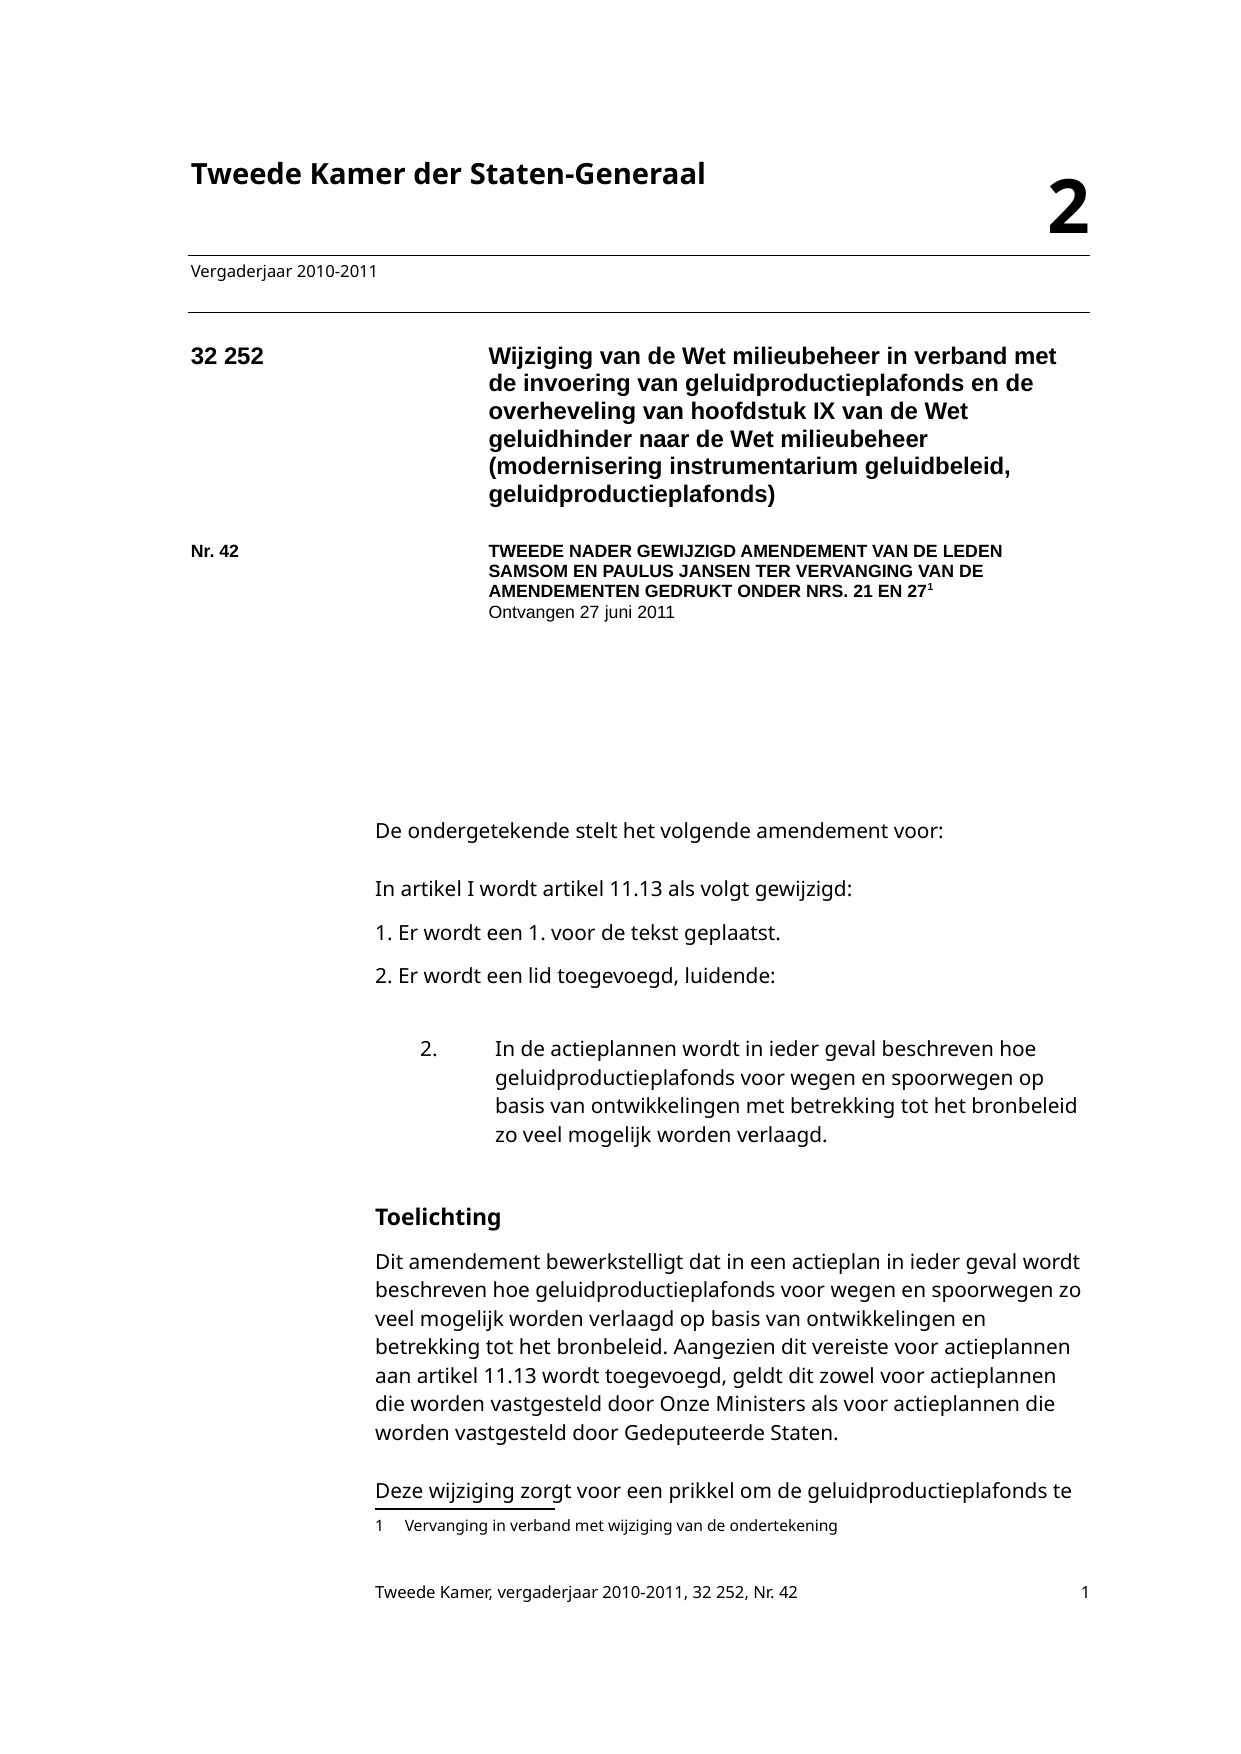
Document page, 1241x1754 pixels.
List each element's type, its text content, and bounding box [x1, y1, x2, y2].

table_cell Vergaderjaar 2010-2011 [188, 256, 485, 312]
text 1. Er wordt een 1. voor de tekst geplaatst. [375, 918, 1090, 946]
text Dit amendement bewerkstelligt dat in een actieplan in ieder geval wordt beschreven hoe geluidproductieplafonds voor wegen en spoorwegen zo veel mogelijk worden verlaagd op basis van ontwikkelingen en betrekking tot het bronbeleid. Aangezien dit vereiste voor actieplannen aan artikel 11.13 wordt toegevoegd, geldt dit zowel voor actieplannen die worden vastgesteld door Onze Ministers als voor actieplannen die worden vastgesteld door Gedeputeerde Staten. [375, 1247, 1090, 1446]
list In de actieplannen wordt in ieder geval beschreven hoe geluidproductieplafonds voor wegen en spoorwegen op basis van ontwikkelingen met betrekking tot het bronbeleid zo veel mogelijk worden verlaagd. [420, 1034, 1090, 1148]
table_cell [188, 313, 485, 339]
text In artikel I wordt artikel 11.13 als volgt gewijzigd: [375, 874, 1090, 903]
table_cell [485, 256, 1090, 312]
table_header 2 [910, 150, 1090, 255]
table_cell [485, 313, 1090, 339]
text De ondergetekende stelt het volgende amendement voor: [375, 816, 1090, 844]
table_cell 32 252 [188, 339, 485, 537]
text Deze wijziging zorgt voor een prikkel om de geluidproductieplafonds te [375, 1476, 1090, 1504]
subtitle Toelichting [375, 1201, 1090, 1232]
table_header Tweede Kamer der Staten-Generaal [188, 150, 909, 255]
text 2. Er wordt een lid toegevoegd, luidende: [375, 961, 1090, 989]
table_cell TWEEDE NADER GEWIJZIGD AMENDEMENT VAN DE LEDEN SAMSOM EN PAULUS JANSEN TER VERVANGING VAN DE AMENDEMENTEN GEDRUKT ONDER NRS. 21 EN 27 Ontvangen 27 juni 2011 [485, 538, 1090, 697]
table_cell Wijziging van de Wet milieubeheer in verband met de invoering van geluidproductieplafonds en de overheveling van hoofdstuk IX van de Wet geluidhinder naar de Wet milieubeheer (modernisering instrumentarium geluidbeleid, geluidproductieplafonds) [485, 339, 1090, 537]
table_cell Nr. 42 [188, 538, 485, 697]
